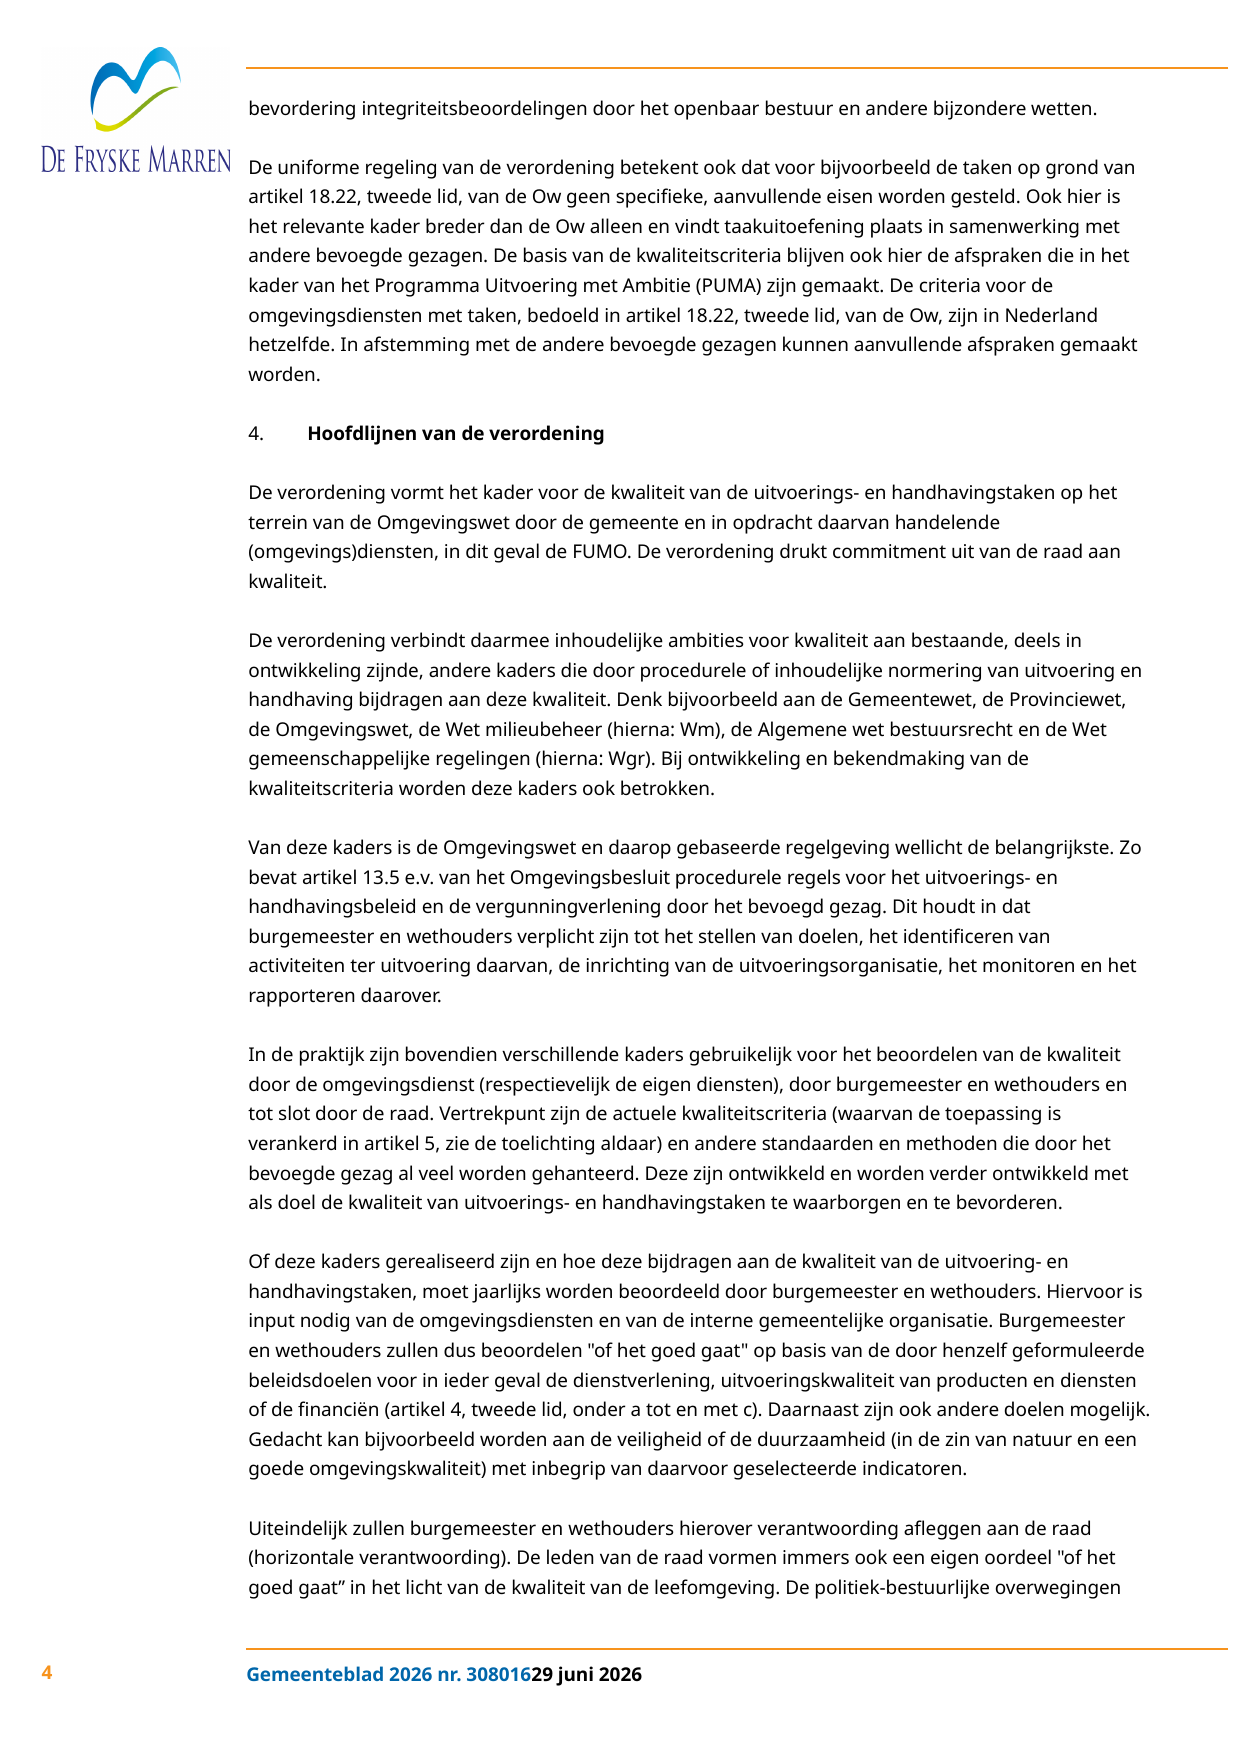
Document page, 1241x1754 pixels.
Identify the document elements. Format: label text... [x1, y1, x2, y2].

text Uiteindelijk zullen burgemeester en wethouders hierover verantwoording afleggen aan de raad (horizontale verantwoording). De leden van de raad vormen immers ook een eigen oordeel "of het goed gaat” in het licht van de kwaliteit van de leefomgeving. De politiek-bestuurlijke overwegingen [248, 1515, 1152, 1600]
text Of deze kaders gerealiseerd zijn en hoe deze bijdragen aan de kwaliteit van de uitvoering- en handhavingstaken, moet jaarlijks worden beoordeeld door burgemeester en wethouders. Hiervoor is input nodig van de omgevingsdiensten en van de interne gemeentelijke organisatie. Burgemeester en wethouders zullen dus beoordelen "of het goed gaat" op basis van de door henzelf geformuleerde beleidsdoelen voor in ieder geval de dienstverlening, uitvoeringskwaliteit van producten en diensten of de financiën (artikel 4, tweede lid, onder a tot en met c). Daarnaast zijn ook andere doelen mogelijk. Gedacht kan bijvoorbeeld worden aan de veiligheid of de duurzaamheid (in de zin van natuur en een goede omgevingskwaliteit) met inbegrip van daarvoor geselecteerde indicatoren. [248, 1248, 1152, 1481]
text De verordening vormt het kader voor de kwaliteit van de uitvoerings- en handhavingstaken op het terrein van de Omgevingswet door de gemeente en in opdracht daarvan handelende (omgevings)diensten, in dit geval de FUMO. De verordening drukt commitment uit van de raad aan kwaliteit. [248, 479, 1152, 594]
text De verordening verbindt daarmee inhoudelijke ambities voor kwaliteit aan bestaande, deels in ontwikkeling zijnde, andere kaders die door procedurele of inhoudelijke normering van uitvoering en handhaving bijdragen aan deze kwaliteit. Denk bijvoorbeeld aan de Gemeentewet, de Provinciewet, de Omgevingswet, de Wet milieubeheer (hierna: Wm), de Algemene wet bestuursrecht en de Wet gemeenschappelijke regelingen (hierna: Wgr). Bij ontwikkeling en bekendmaking van de kwaliteitscriteria worden deze kaders ook betrokken. [248, 627, 1152, 801]
text In de praktijk zijn bovendien verschillende kaders gebruikelijk voor het beoordelen van de kwaliteit door de omgevingsdienst (respectievelijk de eigen diensten), door burgemeester en wethouders en tot slot door de raad. Vertrekpunt zijn de actuele kwaliteitscriteria (waarvan de toepassing is verankerd in artikel 5, zie de toelichting aldaar) en andere standaarden en methoden die door het bevoegde gezag al veel worden gehanteerd. Deze zijn ontwikkeld en worden verder ontwikkeld met als doel de kwaliteit van uitvoerings- en handhavingstaken te waarborgen en te bevorderen. [248, 1041, 1152, 1215]
list Hoofdlijnen van de verordening [248, 420, 1152, 446]
text bevordering integriteitsbeoordelingen door het openbaar bestuur en andere bijzondere wetten. [248, 95, 1152, 121]
text Van deze kaders is de Omgevingswet en daarop gebaseerde regelgeving wellicht de belangrijkste. Zo bevat artikel 13.5 e.v. van het Omgevingsbesluit procedurele regels voor het uitvoerings- en handhavingsbeleid en de vergunningverlening door het bevoegd gezag. Dit houdt in dat burgemeester en wethouders verplicht zijn tot het stellen van doelen, het identificeren van activiteiten ter uitvoering daarvan, de inrichting van de uitvoeringsorganisatie, het monitoren en het rapporteren daarover. [248, 834, 1152, 1008]
picture [41, 47, 231, 172]
text De uniforme regeling van de verordening betekent ook dat voor bijvoorbeeld de taken op grond van artikel 18.22, tweede lid, van de Ow geen specifieke, aanvullende eisen worden gesteld. Ook hier is het relevante kader breder dan de Ow alleen en vindt taakuitoefening plaats in samenwerking met andere bevoegde gezagen. De basis van de kwaliteitscriteria blijven ook hier de afspraken die in het kader van het Programma Uitvoering met Ambitie (PUMA) zijn gemaakt. De criteria voor de omgevingsdiensten met taken, bedoeld in artikel 18.22, tweede lid, van de Ow, zijn in Nederland hetzelfde. In afstemming met de andere bevoegde gezagen kunnen aanvullende afspraken gemaakt worden. [248, 154, 1152, 387]
